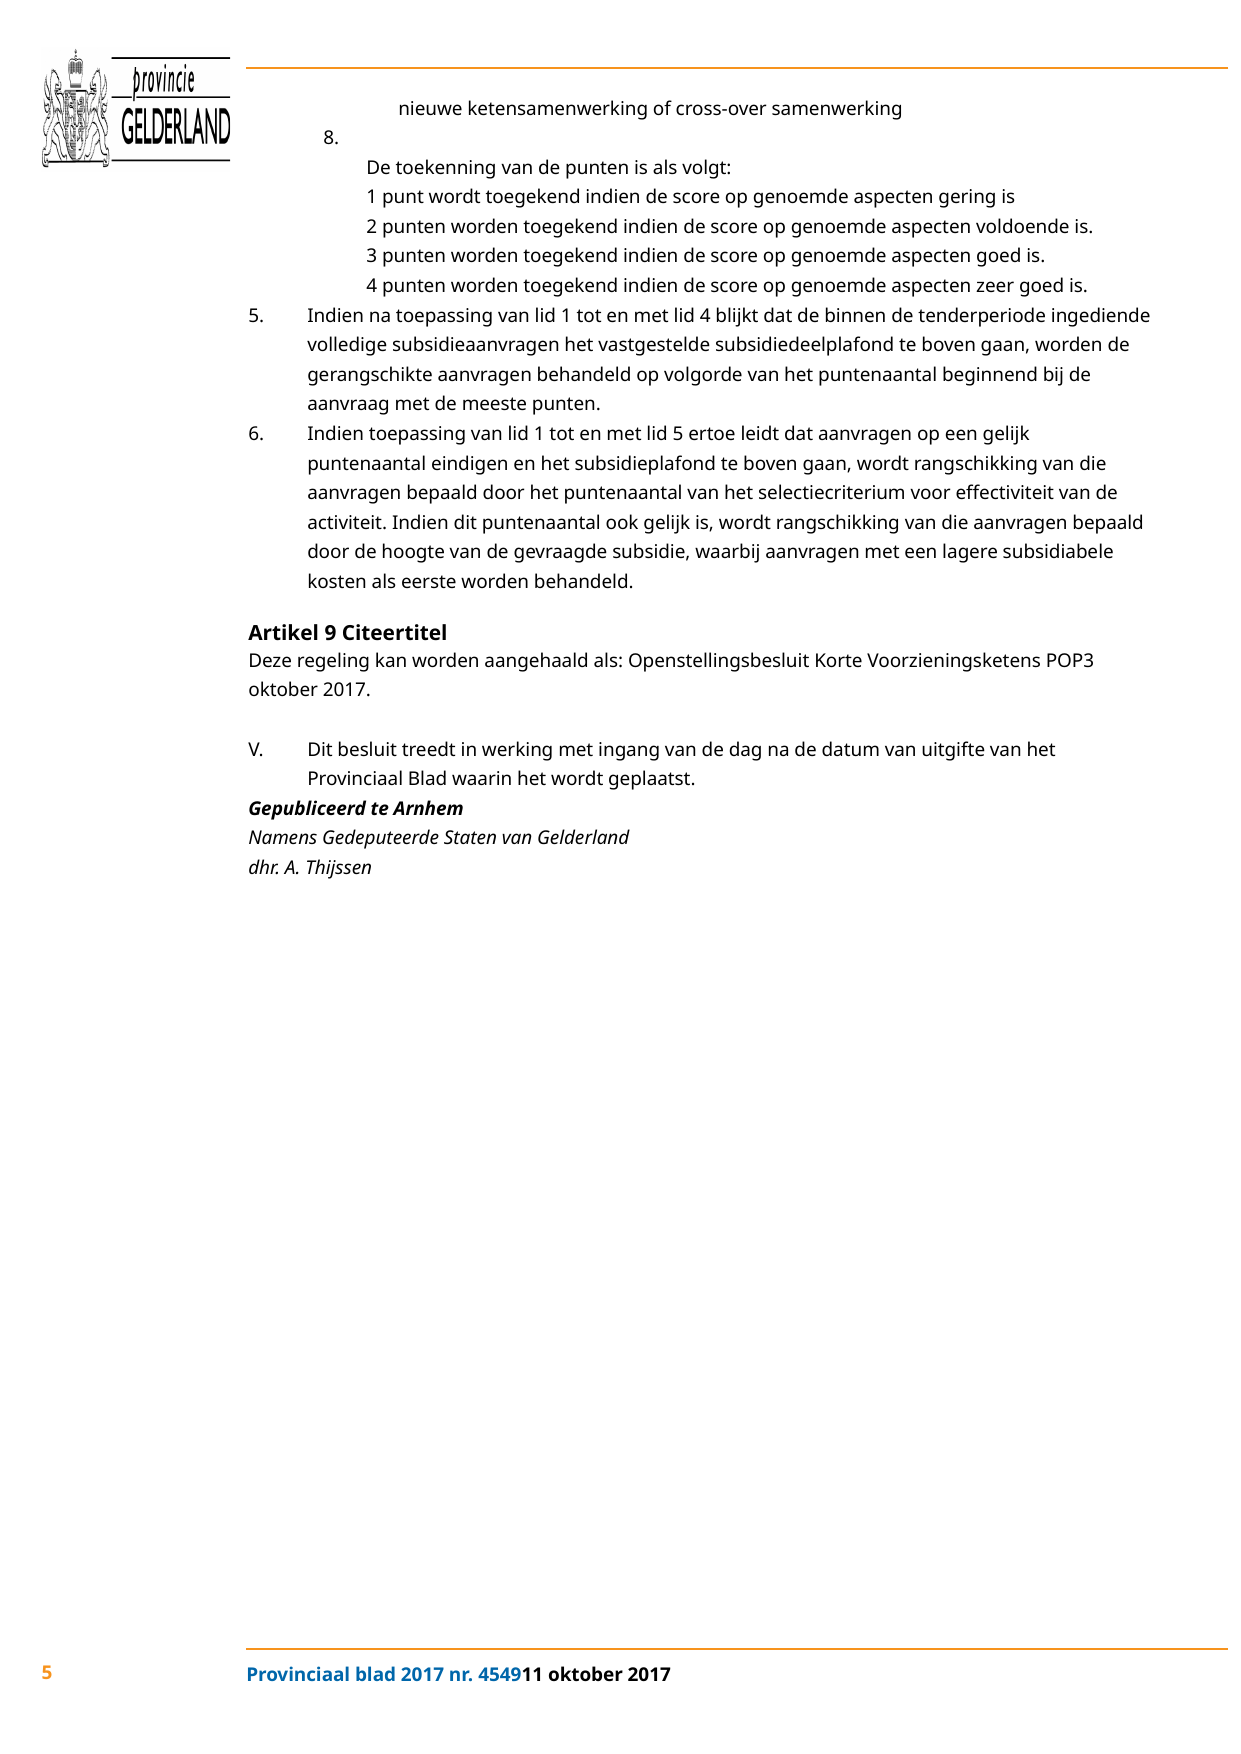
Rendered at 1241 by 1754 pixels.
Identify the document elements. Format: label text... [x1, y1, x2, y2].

list 1 punt wordt toegekend indien de score op genoemde aspecten gering is [307, 183, 1152, 209]
text Namens Gedeputeerde Staten van Gelderland [248, 824, 1152, 850]
list 4 punten worden toegekend indien de score op genoemde aspecten zeer goed is. [307, 272, 1152, 298]
text Deze regeling kan worden aangehaald als: Openstellingsbesluit Korte Voorzieningsketens POP3 oktober 2017. [248, 647, 1152, 702]
list Indien na toepassing van lid 1 tot en met lid 4 blijkt dat de binnen de tenderperiode ingediende volledige subsidieaanvragen het vastgestelde subsidiedeelplafond te boven gaan, worden de gerangschikte aanvragen behandeld op volgorde van het puntenaantal beginnend bij de aanvraag met de meeste punten. [248, 302, 1152, 416]
picture [41, 47, 231, 172]
list 3 punten worden toegekend indien de score op genoemde aspecten goed is. [307, 243, 1152, 268]
list 2 punten worden toegekend indien de score op genoemde aspecten voldoende is. [307, 213, 1152, 239]
text Gepubliceerd te Arnhem [248, 795, 1152, 821]
list De toekenning van de punten is als volgt: [307, 154, 1152, 180]
list Dit besluit treedt in werking met ingang van de dag na de datum van uitgifte van het Provinciaal Blad waarin het wordt geplaatst. [248, 736, 1152, 791]
list nieuwe ketensamenwerking of cross-over samenwerking [361, 95, 1152, 121]
text Artikel 9 Citeertitel [248, 618, 1152, 647]
list Indien toepassing van lid 1 tot en met lid 5 ertoe leidt dat aanvragen op een gelijk puntenaantal eindigen en het subsidieplafond te boven gaan, wordt rangschikking van die aanvragen bepaald door het puntenaantal van het selectiecriterium voor effectiviteit van de activiteit. Indien dit puntenaantal ook gelijk is, wordt rangschikking van die aanvragen bepaald door de hoogte van de gevraagde subsidie, waarbij aanvragen met een lagere subsidiabele kosten als eerste worden behandeld. [248, 420, 1152, 594]
text dhr. A. Thijssen [248, 854, 1152, 880]
